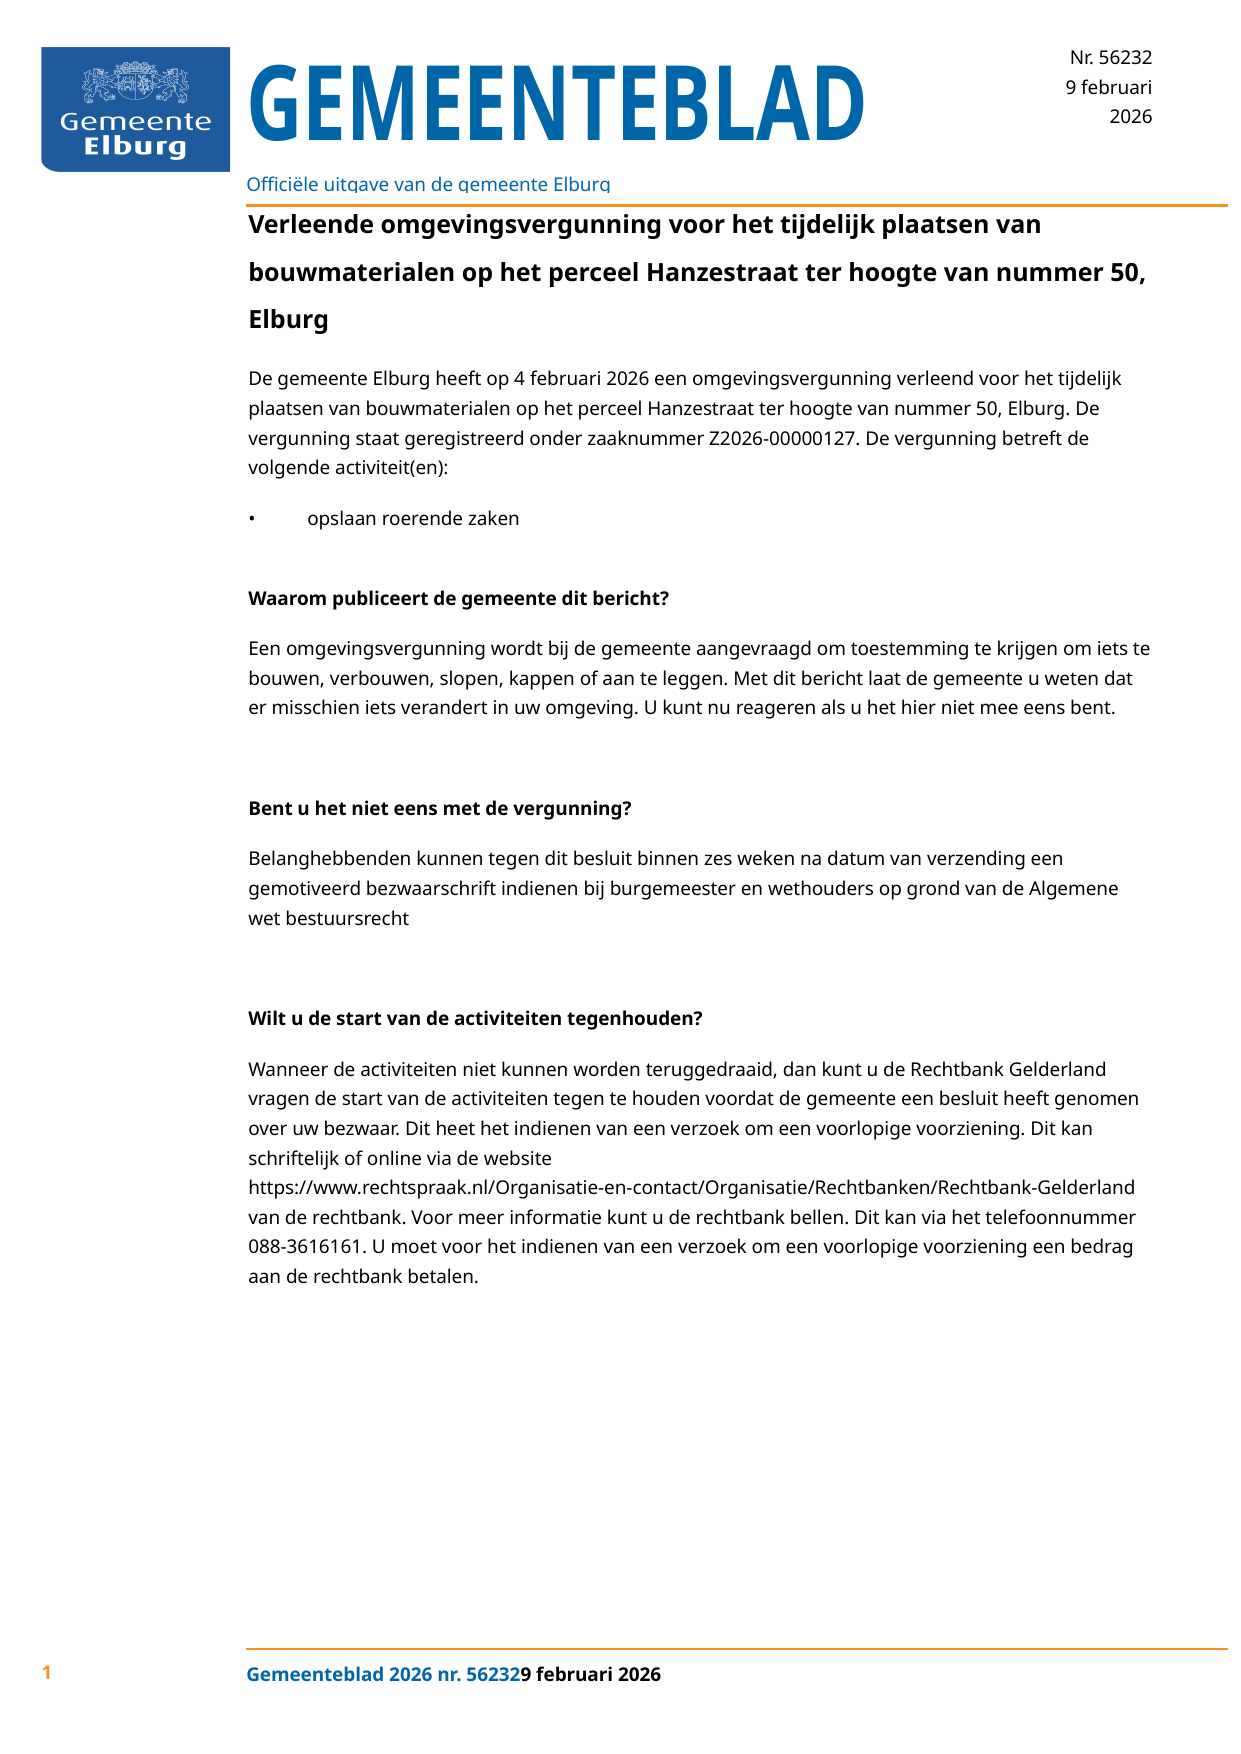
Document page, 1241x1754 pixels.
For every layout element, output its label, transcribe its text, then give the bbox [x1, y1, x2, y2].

picture [41, 47, 231, 172]
list opslaan roerende zaken [248, 505, 1152, 530]
text Een omgevingsvergunning wordt bij de gemeente aangevraagd om toestemming te krijgen om iets te bouwen, verbouwen, slopen, kappen of aan te leggen. Met dit bericht laat de gemeente u weten dat er misschien iets verandert in uw omgeving. U kunt nu reageren als u het hier niet mee eens bent. [248, 635, 1152, 720]
text Bent u het niet eens met de vergunning? [248, 795, 1152, 821]
text Wilt u de start van de activiteiten tegenhouden? [248, 1006, 1152, 1031]
text Wanneer de activiteiten niet kunnen worden teruggedraaid, dan kunt u de Rechtbank Gelderland vragen de start van de activiteiten tegen te houden voordat de gemeente een besluit heeft genomen over uw bezwaar. Dit heet het indienen van een verzoek om een voorlopige voorziening. Dit kan schriftelijk of online via de website https://www.rechtspraak.nl/Organisatie-en-contact/Organisatie/Rechtbanken/Rechtbank-Gelderland van de rechtbank. Voor meer informatie kunt u de rechtbank bellen. Dit kan via het telefoonnummer 088-3616161. U moet voor het indienen van een verzoek om een voorlopige voorziening een bedrag aan de rechtbank betalen. [248, 1056, 1152, 1289]
text Waarom publiceert de gemeente dit bericht? [248, 585, 1152, 610]
text De gemeente Elburg heeft op 4 februari 2026 een omgevingsvergunning verleend voor het tijdelijk plaatsen van bouwmaterialen op het perceel Hanzestraat ter hoogte van nummer 50, Elburg. De vergunning staat geregistreerd onder zaaknummer Z2026-00000127. De vergunning betreft de volgende activiteit(en): [248, 366, 1152, 480]
text Belanghebbenden kunnen tegen dit besluit binnen zes weken na datum van verzending een gemotiveerd bezwaarschrift indienen bij burgemeester en wethouders op grond van de Algemene wet bestuursrecht [248, 846, 1152, 930]
text Verleende omgevingsvergunning voor het tijdelijk plaatsen van bouwmaterialen op het perceel Hanzestraat ter hoogte van nummer 50, Elburg [248, 207, 1152, 336]
